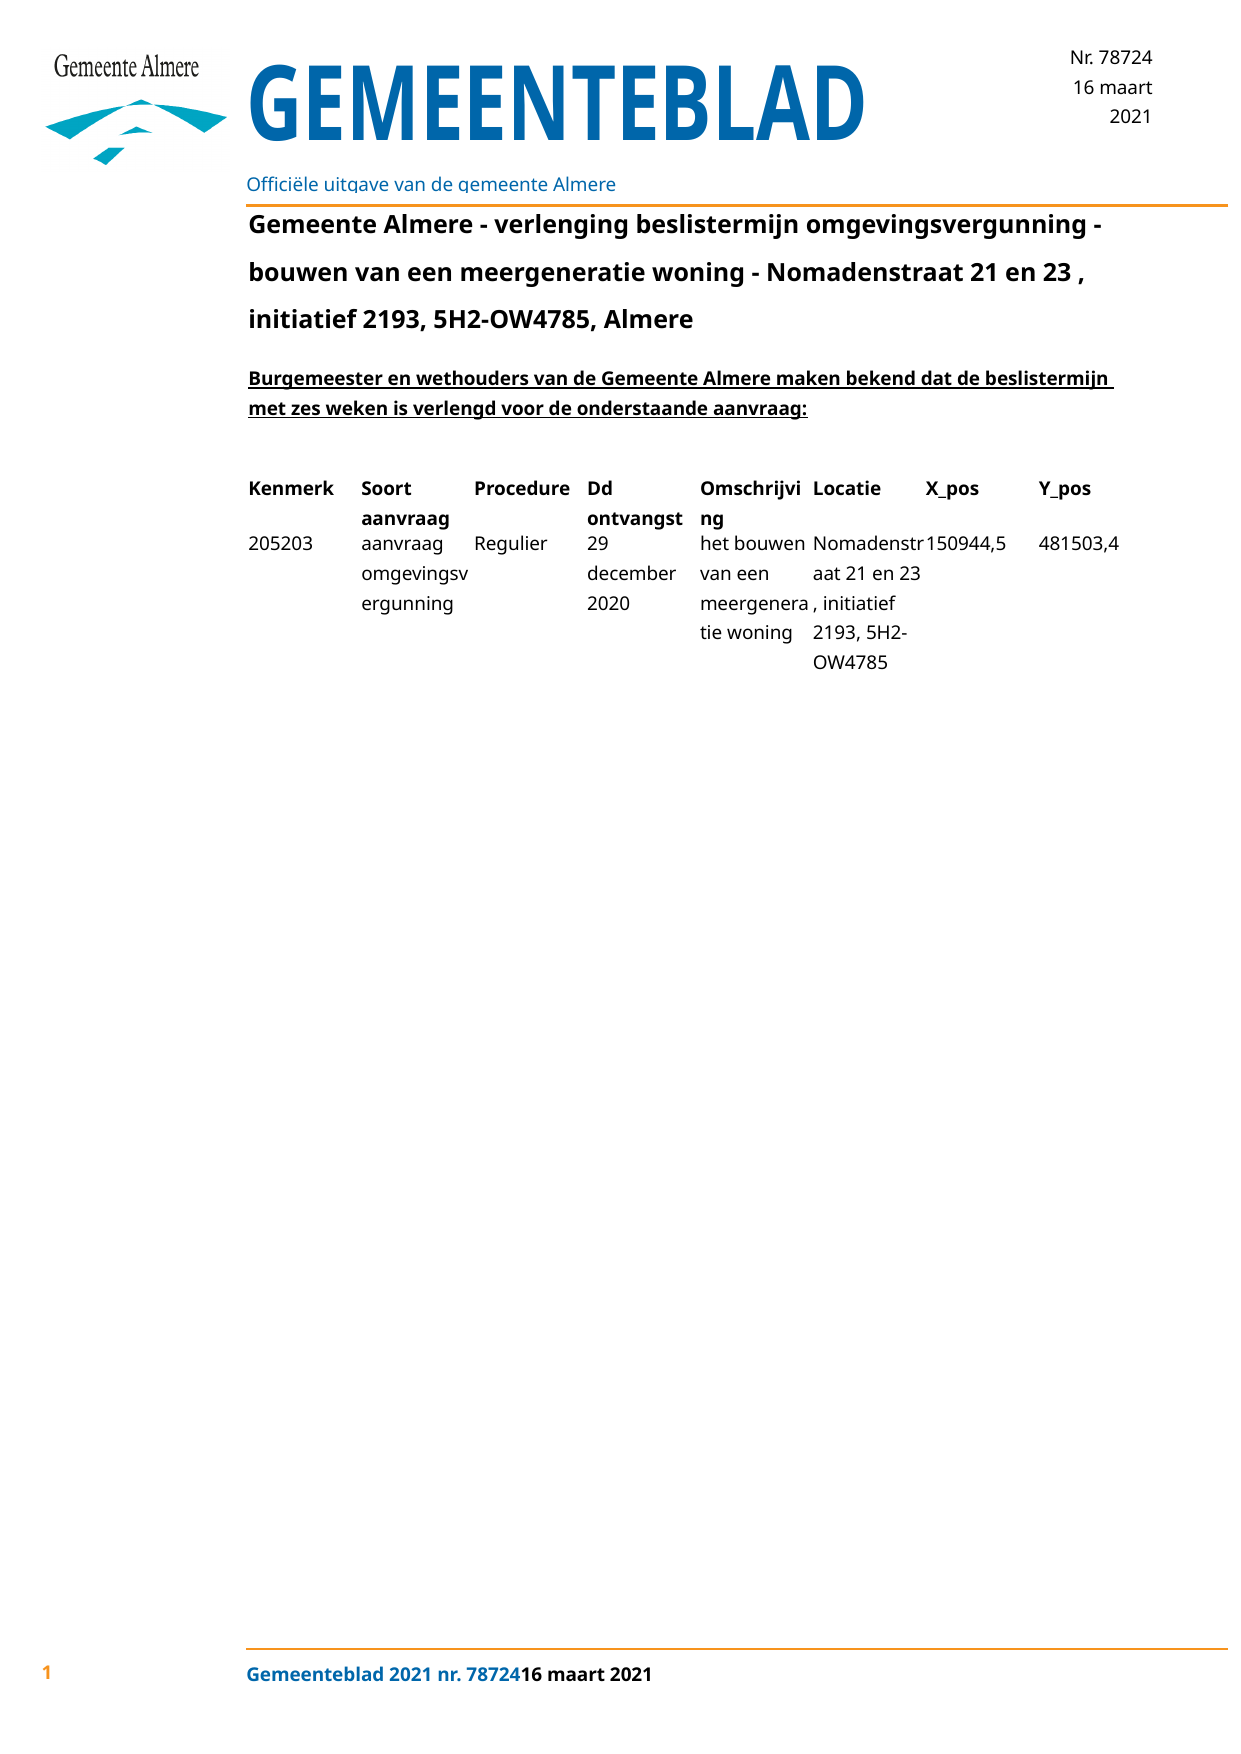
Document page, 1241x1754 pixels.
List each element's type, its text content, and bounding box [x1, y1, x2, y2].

table_header Procedure [474, 475, 587, 531]
table_cell aanvraag omgevingsvergunning [361, 531, 474, 674]
table_header Y_pos [1039, 475, 1152, 531]
table_header Locatie [813, 475, 926, 531]
table_cell 205203 [248, 531, 361, 674]
table_cell Nomadenstraat 21 en 23 , initiatief 2193, 5H2-OW4785 [813, 531, 926, 674]
table_header X_pos [926, 475, 1038, 531]
table_header Kenmerk [248, 475, 361, 531]
table_header Dd ontvangst [587, 475, 700, 531]
table_cell het bouwen van een meergeneratie woning [700, 531, 813, 674]
table_cell 150944,5 [926, 531, 1038, 674]
table_cell Regulier [474, 531, 587, 674]
text Gemeente Almere - verlenging beslistermijn omgevingsvergunning - bouwen van een meergeneratie woning - Nomadenstraat 21 en 23 , initiatief 2193, 5H2-OW4785, Almere [248, 207, 1152, 336]
picture [41, 47, 231, 172]
table_cell 29 december 2020 [587, 531, 700, 674]
text Burgemeester en wethouders van de Gemeente Almere maken bekend dat de beslistermijn met zes weken is verlengd voor de onderstaande aanvraag: [248, 366, 1152, 421]
table_header Omschrijving [700, 475, 813, 531]
table_cell 481503,4 [1039, 531, 1152, 674]
table_header Soort aanvraag [361, 475, 474, 531]
